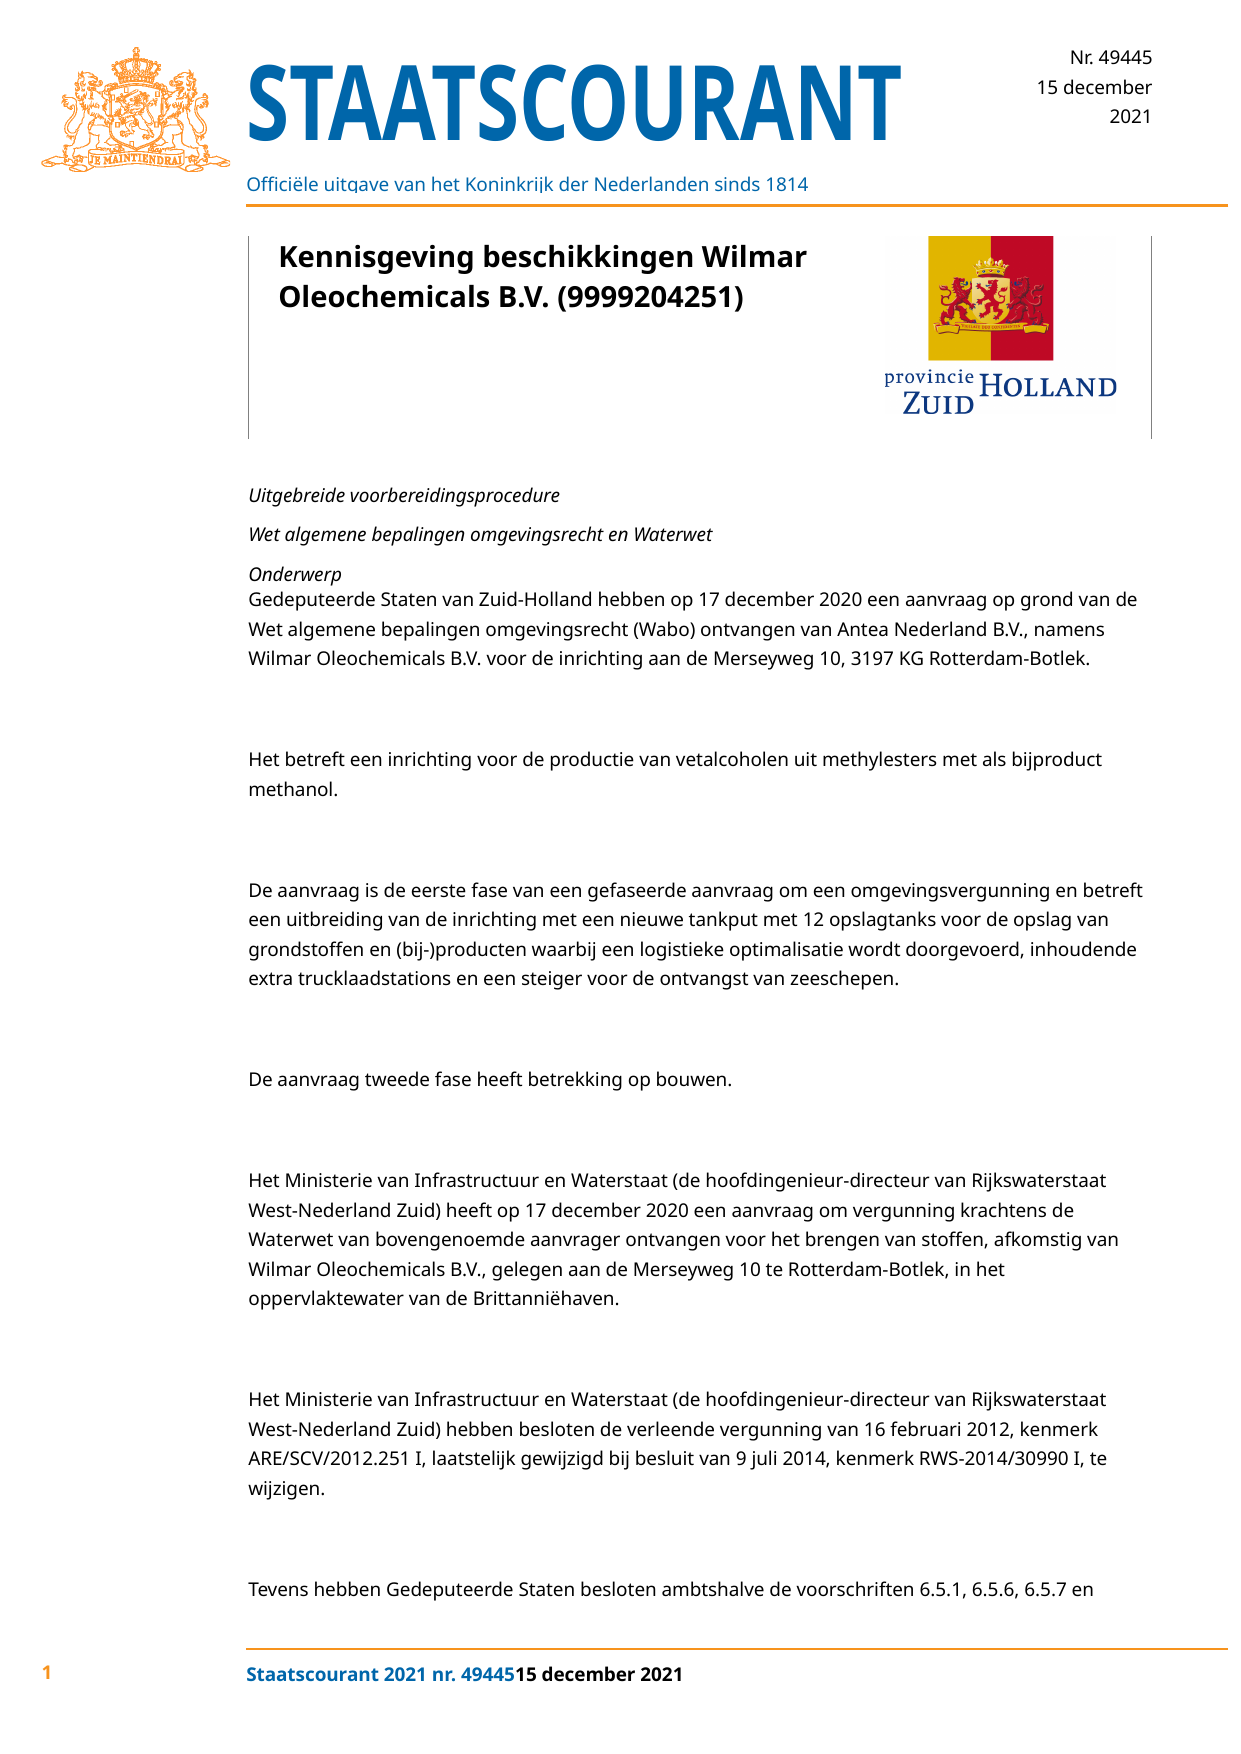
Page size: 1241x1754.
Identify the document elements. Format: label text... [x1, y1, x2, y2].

picture [885, 236, 1117, 414]
text Het Ministerie van Infrastructuur en Waterstaat (de hoofdingenieur-directeur van Rijkswaterstaat West-Nederland Zuid) heeft op 17 december 2020 een aanvraag om vergunning krachtens de Waterwet van bovengenoemde aanvrager ontvangen voor het brengen van stoffen, afkomstig van Wilmar Oleochemicals B.V., gelegen aan de Merseyweg 10 te Rotterdam-Botlek, in het oppervlaktewater van de Brittanniëhaven. [248, 1167, 1152, 1311]
text De aanvraag tweede fase heeft betrekking op bouwen. [248, 1066, 1152, 1092]
text Uitgebreide voorbereidingsprocedure [248, 482, 1152, 508]
text Gedeputeerde Staten van Zuid-Holland hebben op 17 december 2020 een aanvraag op grond van de Wet algemene bepalingen omgevingsrecht (Wabo) ontvangen van Antea Nederland B.V., namens Wilmar Oleochemicals B.V. voor de inrichting aan de Merseyweg 10, 3197 KG Rotterdam-Botlek. [248, 586, 1152, 671]
text Onderwerp [248, 561, 1152, 586]
text Wet algemene bepalingen omgevingsrecht en Waterwet [248, 521, 1152, 547]
picture [41, 47, 231, 172]
table_header [850, 236, 885, 413]
table_header [1117, 236, 1151, 413]
text Tevens hebben Gedeputeerde Staten besloten ambtshalve de voorschriften 6.5.1, 6.5.6, 6.5.7 en [248, 1576, 1152, 1602]
table_header Kennisgeving beschikkingen Wilmar Oleochemicals B.V. (9999204251) [249, 236, 850, 439]
text Het Ministerie van Infrastructuur en Waterstaat (de hoofdingenieur-directeur van Rijkswaterstaat West-Nederland Zuid) hebben besloten de verleende vergunning van 16 februari 2012, kenmerk ARE/SCV/2012.251 I, laatstelijk gewijzigd bij besluit van 9 juli 2014, kenmerk RWS-2014/30990 I, te wijzigen. [248, 1386, 1152, 1501]
text Het betreft een inrichting voor de productie van vetalcoholen uit methylesters met als bijproduct methanol. [248, 746, 1152, 802]
text De aanvraag is de eerste fase van een gefaseerde aanvraag om een omgevingsvergunning en betreft een uitbreiding van de inrichting met een nieuwe tankput met 12 opslagtanks voor de opslag van grondstoffen en (bij-)producten waarbij een logistieke optimalisatie wordt doorgevoerd, inhoudende extra trucklaadstations en een steiger voor de ontvangst van zeeschepen. [248, 877, 1152, 991]
table_header [850, 414, 1151, 439]
